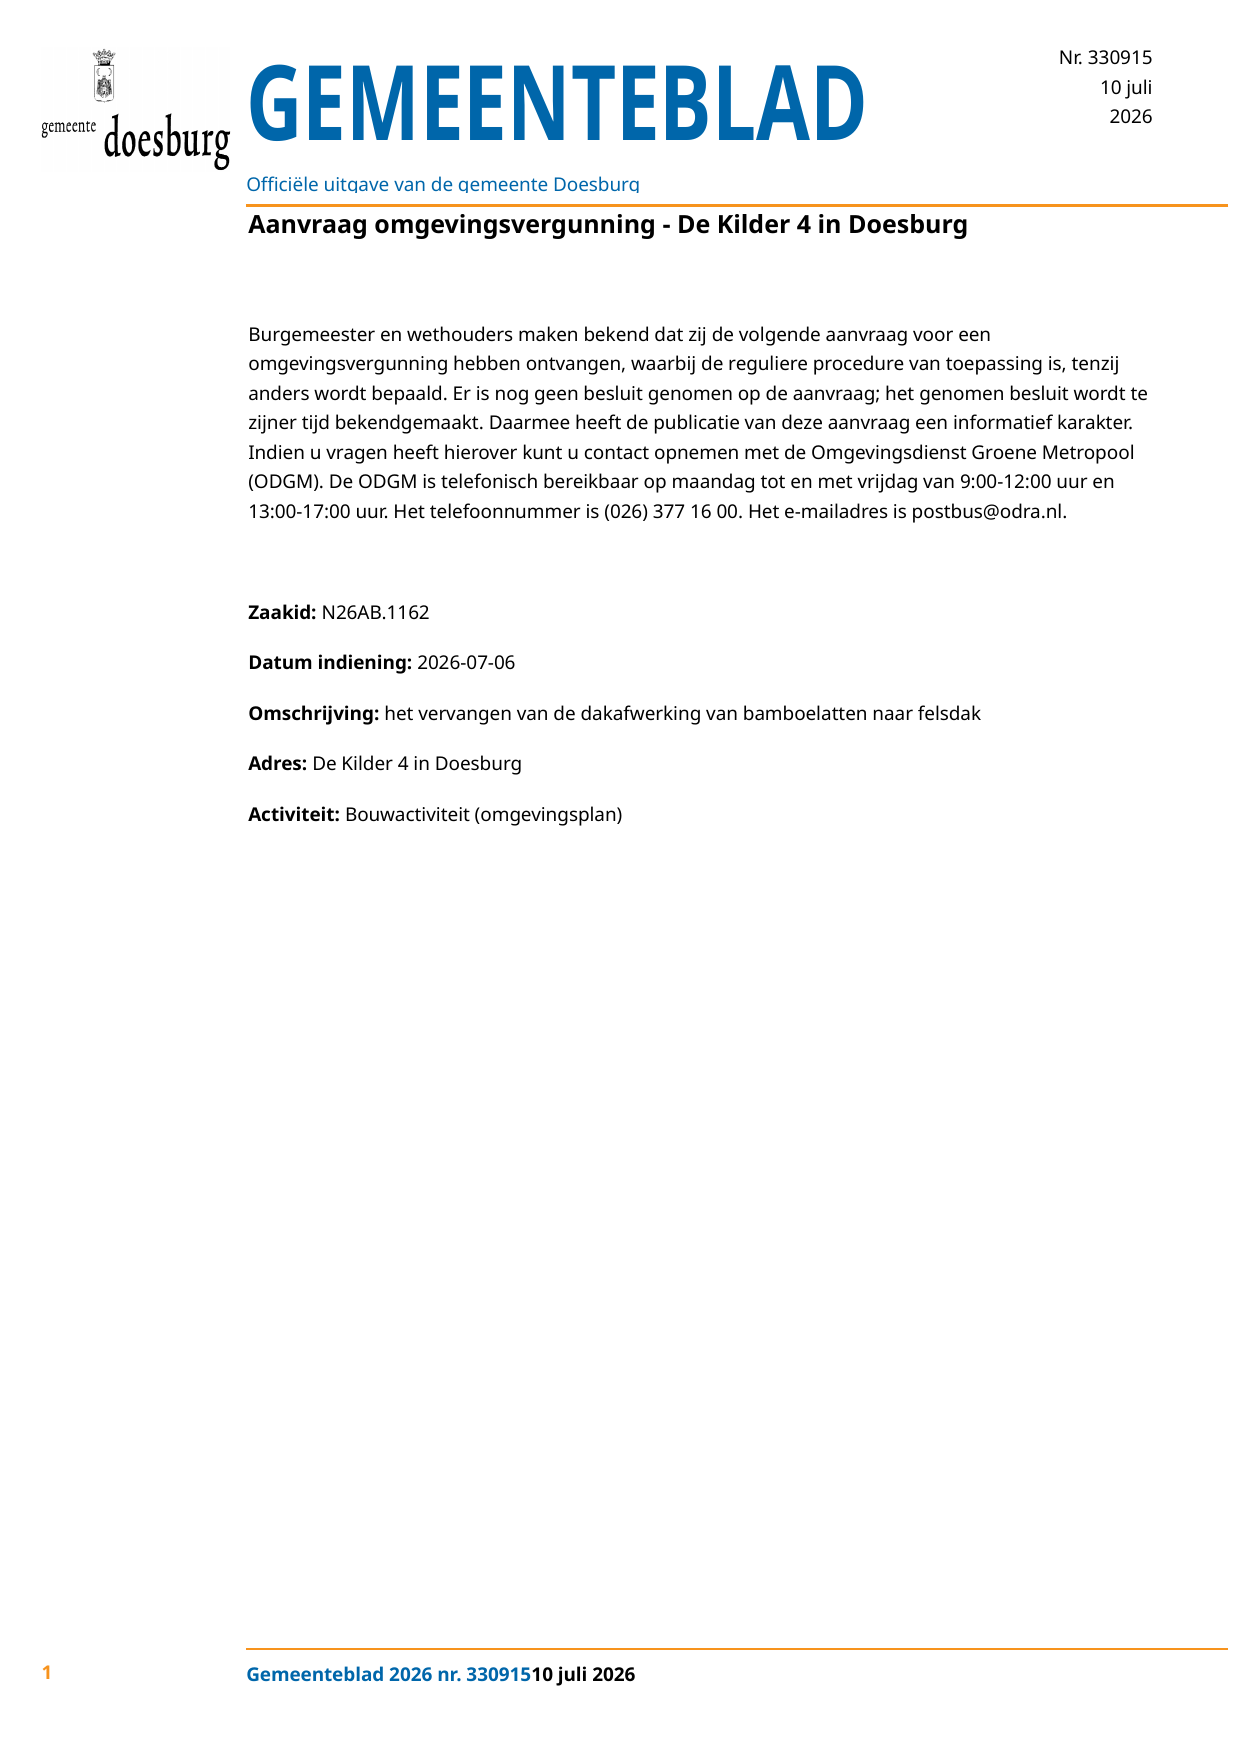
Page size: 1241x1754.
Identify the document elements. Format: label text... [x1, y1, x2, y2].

text Aanvraag omgevingsvergunning - De Kilder 4 in Doesburg [248, 207, 1152, 241]
text Activiteit: Bouwactiviteit (omgevingsplan) [248, 801, 1152, 826]
text Omschrijving: het vervangen van de dakafwerking van bamboelatten naar felsdak [248, 700, 1152, 726]
text Adres: De Kilder 4 in Doesburg [248, 750, 1152, 776]
text Burgemeester en wethouders maken bekend dat zij de volgende aanvraag voor een omgevingsvergunning hebben ontvangen, waarbij de reguliere procedure van toepassing is, tenzij anders wordt bepaald. Er is nog geen besluit genomen op de aanvraag; het genomen besluit wordt te zijner tijd bekendgemaakt. Daarmee heeft de publicatie van deze aanvraag een informatief karakter. Indien u vragen heeft hierover kunt u contact opnemen met de Omgevingsdienst Groene Metropool (ODGM). De ODGM is telefonisch bereikbaar op maandag tot en met vrijdag van 9:00-12:00 uur en 13:00-17:00 uur. Het telefoonnummer is (026) 377 16 00. Het e-mailadres is postbus@odra.nl. [248, 321, 1152, 524]
text Zaakid: N26AB.1162 [248, 599, 1152, 625]
text Datum indiening: 2026-07-06 [248, 649, 1152, 675]
picture [41, 47, 231, 172]
